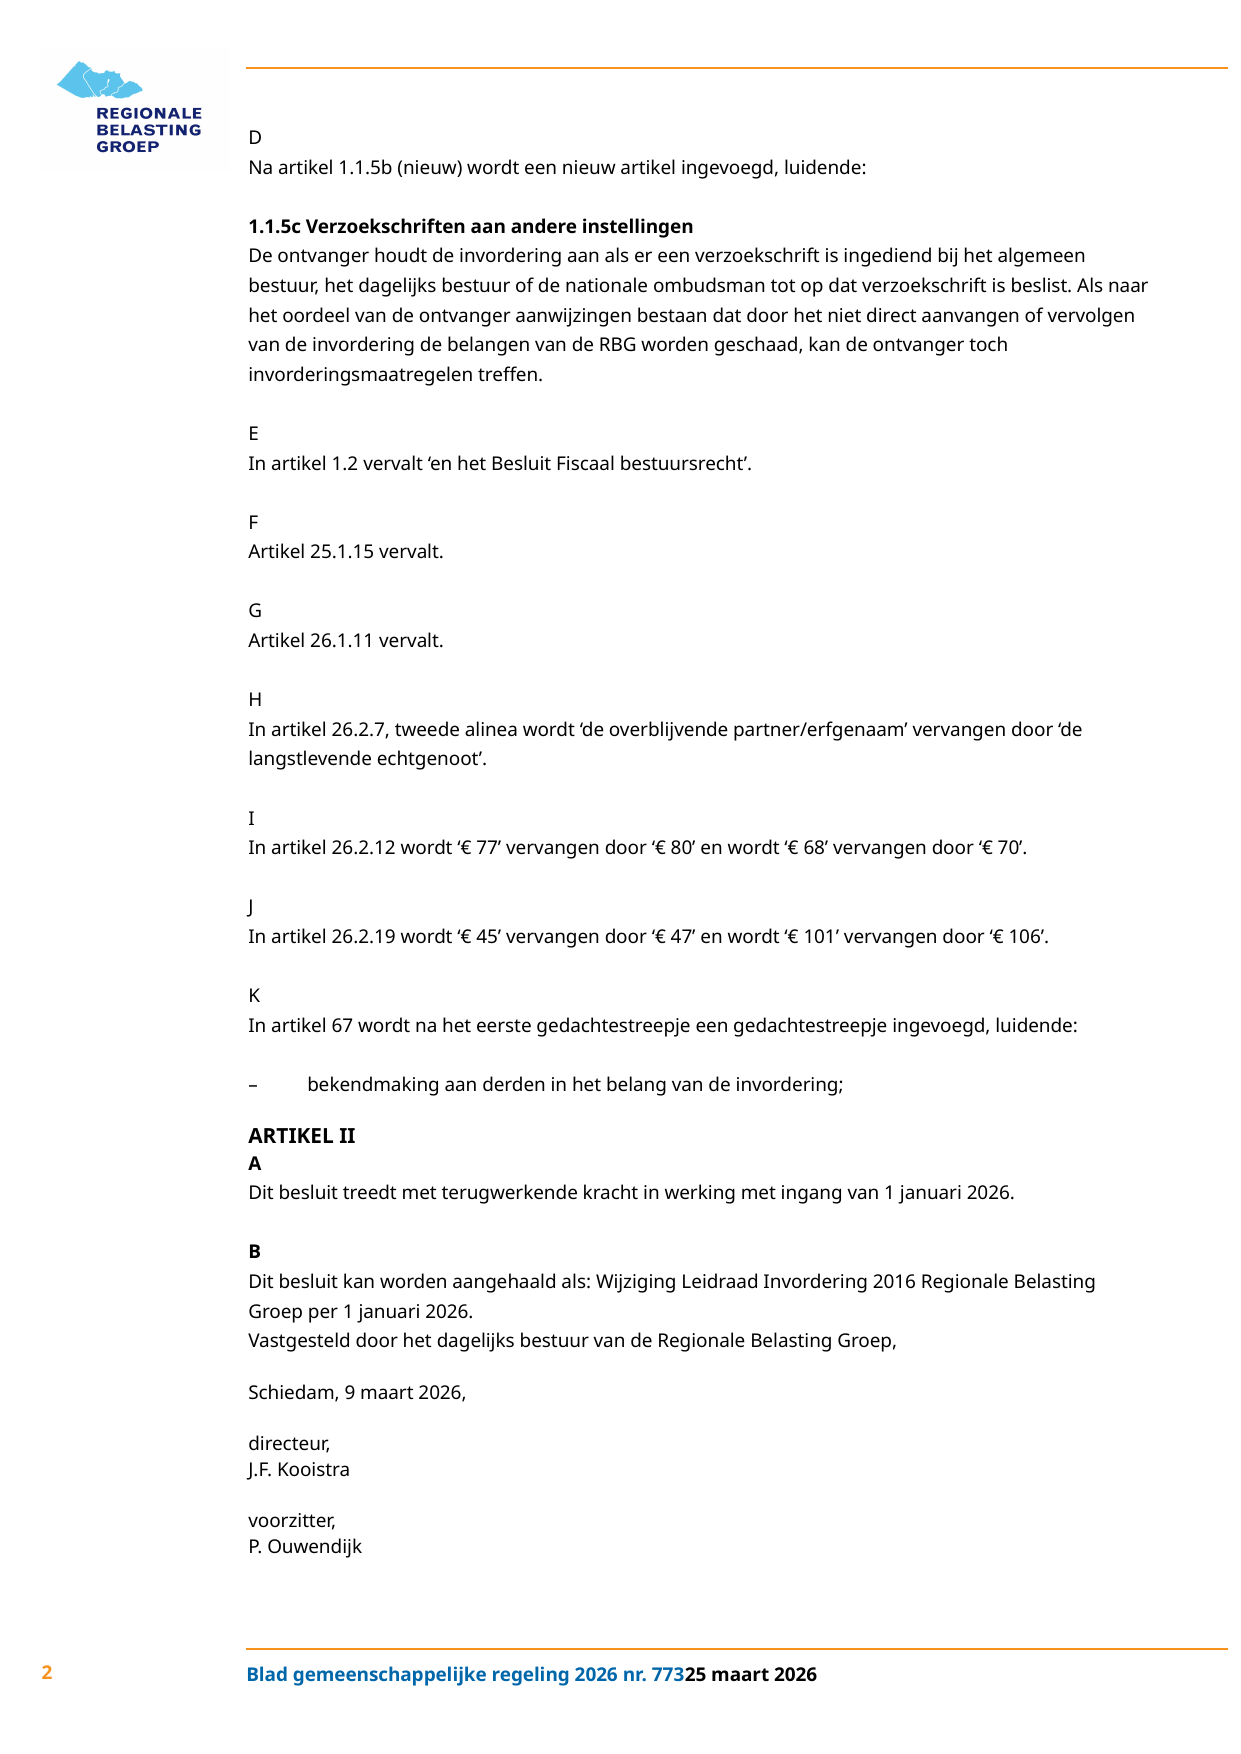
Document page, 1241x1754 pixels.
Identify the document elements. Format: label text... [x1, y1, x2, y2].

text Na artikel 1.1.5b (nieuw) wordt een nieuw artikel ingevoegd, luidende: [248, 154, 1152, 180]
text D [248, 124, 1152, 150]
text A [248, 1150, 1152, 1176]
text Artikel 25.1.15 vervalt. [248, 538, 1152, 564]
text Schiedam, 9 maart 2026, [248, 1379, 1152, 1404]
text In artikel 26.2.19 wordt ‘€ 45’ vervangen door ‘€ 47’ en wordt ‘€ 101’ vervangen door ‘€ 106’. [248, 923, 1152, 949]
text Vastgesteld door het dagelijks bestuur van de Regionale Belasting Groep, [248, 1327, 1152, 1353]
text H [248, 686, 1152, 712]
text In artikel 26.2.7, tweede alinea wordt ‘de overblijvende partner/erfgenaam’ vervangen door ‘de langstlevende echtgenoot’. [248, 716, 1152, 771]
text In artikel 26.2.12 wordt ‘€ 77’ vervangen door ‘€ 80’ en wordt ‘€ 68’ vervangen door ‘€ 70’. [248, 834, 1152, 860]
text Dit besluit treedt met terugwerkende kracht in werking met ingang van 1 januari 2026. [248, 1179, 1152, 1205]
text J.F. Kooistra [248, 1456, 1152, 1482]
text F [248, 509, 1152, 535]
text Dit besluit kan worden aangehaald als: Wijziging Leidraad Invordering 2016 Regionale Belasting Groep per 1 januari 2026. [248, 1268, 1152, 1323]
text J [248, 893, 1152, 919]
list bekendmaking aan derden in het belang van de invordering; [248, 1071, 1152, 1097]
text B [248, 1239, 1152, 1264]
text I [248, 805, 1152, 831]
text K [248, 982, 1152, 1008]
text 1.1.5c Verzoekschriften aan andere instellingen [248, 213, 1152, 239]
text ARTIKEL II [248, 1121, 1152, 1150]
text Artikel 26.1.11 vervalt. [248, 627, 1152, 653]
text G [248, 598, 1152, 623]
text directeur, [248, 1430, 1152, 1456]
text In artikel 1.2 vervalt ‘en het Besluit Fiscaal bestuursrecht’. [248, 450, 1152, 476]
text In artikel 67 wordt na het eerste gedachtestreepje een gedachtestreepje ingevoegd, luidende: [248, 1012, 1152, 1038]
picture [41, 47, 231, 172]
text voorzitter, [248, 1507, 1152, 1533]
text E [248, 420, 1152, 446]
text De ontvanger houdt de invordering aan als er een verzoekschrift is ingediend bij het algemeen bestuur, het dagelijks bestuur of de nationale ombudsman tot op dat verzoekschrift is beslist. Als naar het oordeel van de ontvanger aanwijzingen bestaan dat door het niet direct aanvangen of vervolgen van de invordering de belangen van de RBG worden geschaad, kan de ontvanger toch invorderingsmaatregelen treffen. [248, 243, 1152, 387]
text P. Ouwendijk [248, 1533, 1152, 1559]
